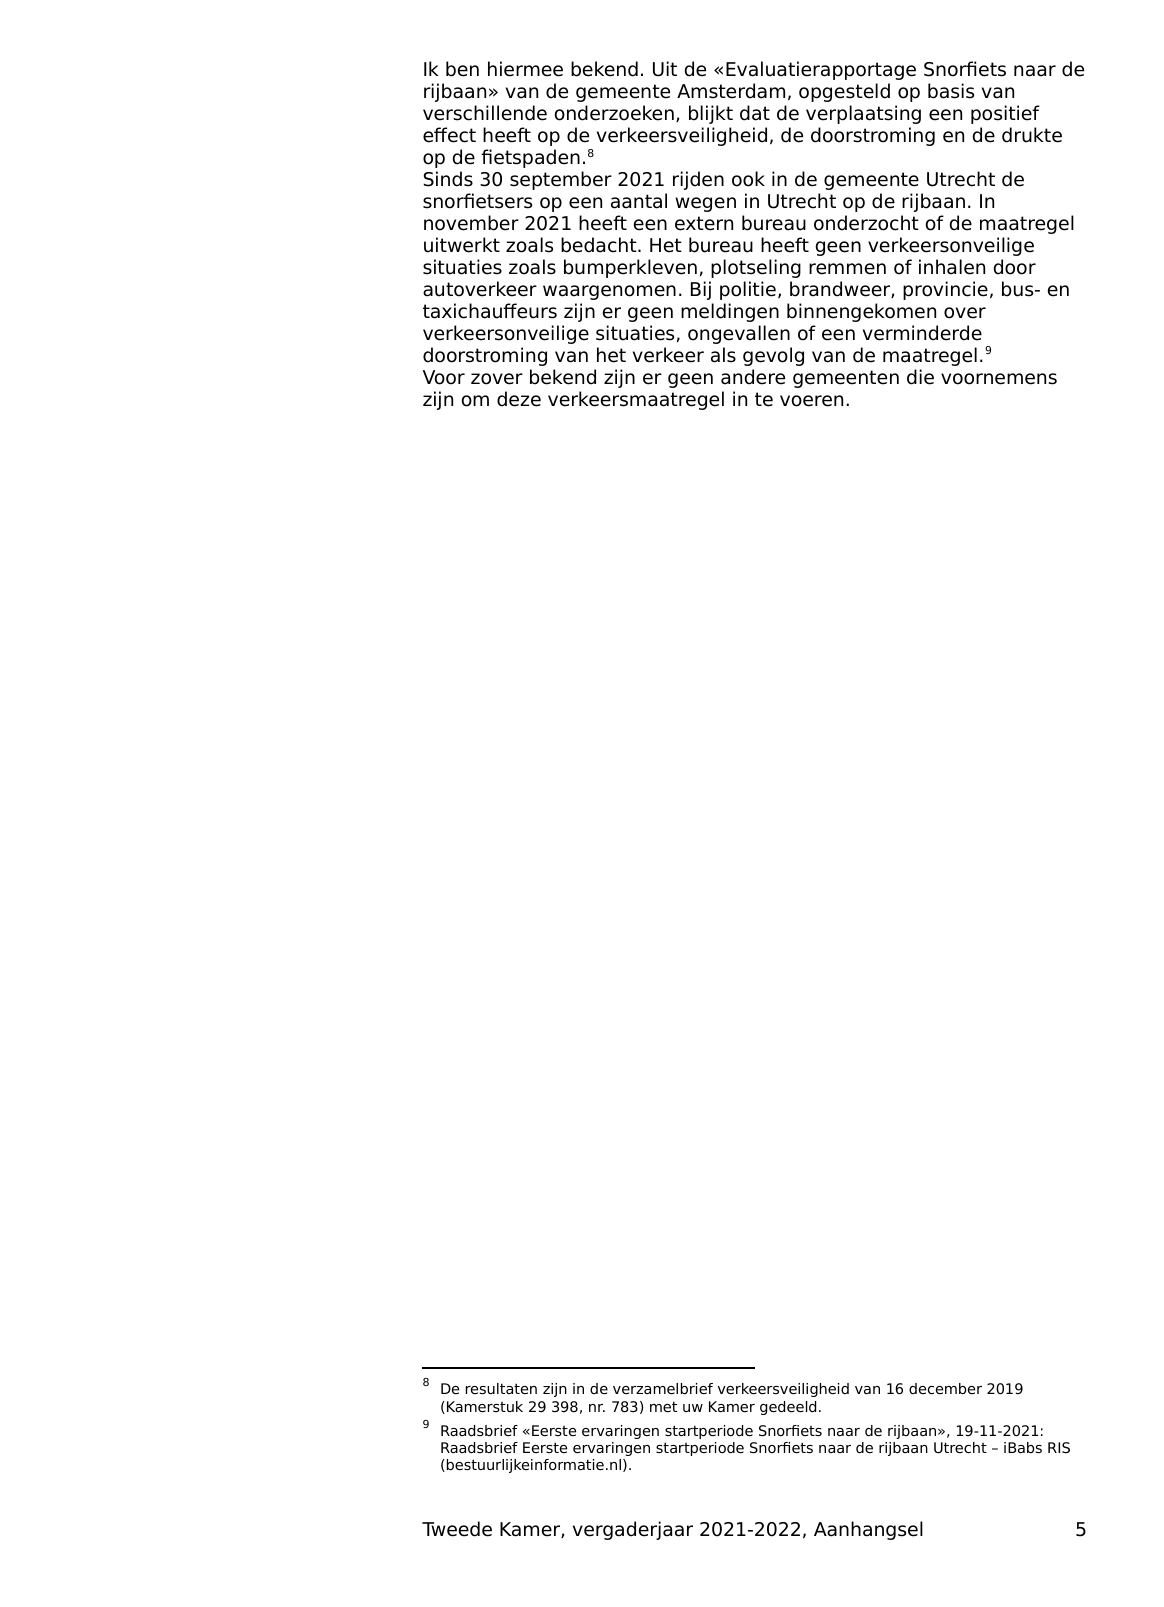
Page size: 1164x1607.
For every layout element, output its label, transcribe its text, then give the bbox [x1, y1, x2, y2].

text Raadsbrief «Eerste ervaringen startperiode Snorfiets naar de rijbaan», 19-11-2021: Raadsbrief Eerste ervaringen startperiode Snorfiets naar de rijbaan Utrecht – iBabs RIS (bestuurlijkeinformatie.nl). [422, 1418, 1087, 1474]
text Sinds 30 september 2021 rijden ook in de gemeente Utrecht de snorfietsers op een aantal wegen in Utrecht op de rijbaan. In november 2021 heeft een extern bureau onderzocht of de maatregel uitwerkt zoals bedacht. Het bureau heeft geen verkeersonveilige situaties zoals bumperkleven, plotseling remmen of inhalen door autoverkeer waargenomen. Bij politie, brandweer, provincie, bus- en taxichauffeurs zijn er geen meldingen binnengekomen over verkeersonveilige situaties, ongevallen of een verminderde doorstroming van het verkeer als gevolg van de maatregel. [422, 169, 1087, 367]
text Voor zover bekend zijn er geen andere gemeenten die voornemens zijn om deze verkeersmaatregel in te voeren. [422, 367, 1087, 411]
text Ik ben hiermee bekend. Uit de «Evaluatierapportage Snorfiets naar de rijbaan» van de gemeente Amsterdam, opgesteld op basis van verschillende onderzoeken, blijkt dat de verplaatsing een positief effect heeft op de verkeersveiligheid, de doorstroming en de drukte op de fietspaden. [422, 59, 1087, 169]
text De resultaten zijn in de verzamelbrief verkeersveiligheid van 16 december 2019 (Kamerstuk 29 398, nr. 783) met uw Kamer gedeeld. [422, 1377, 1087, 1416]
